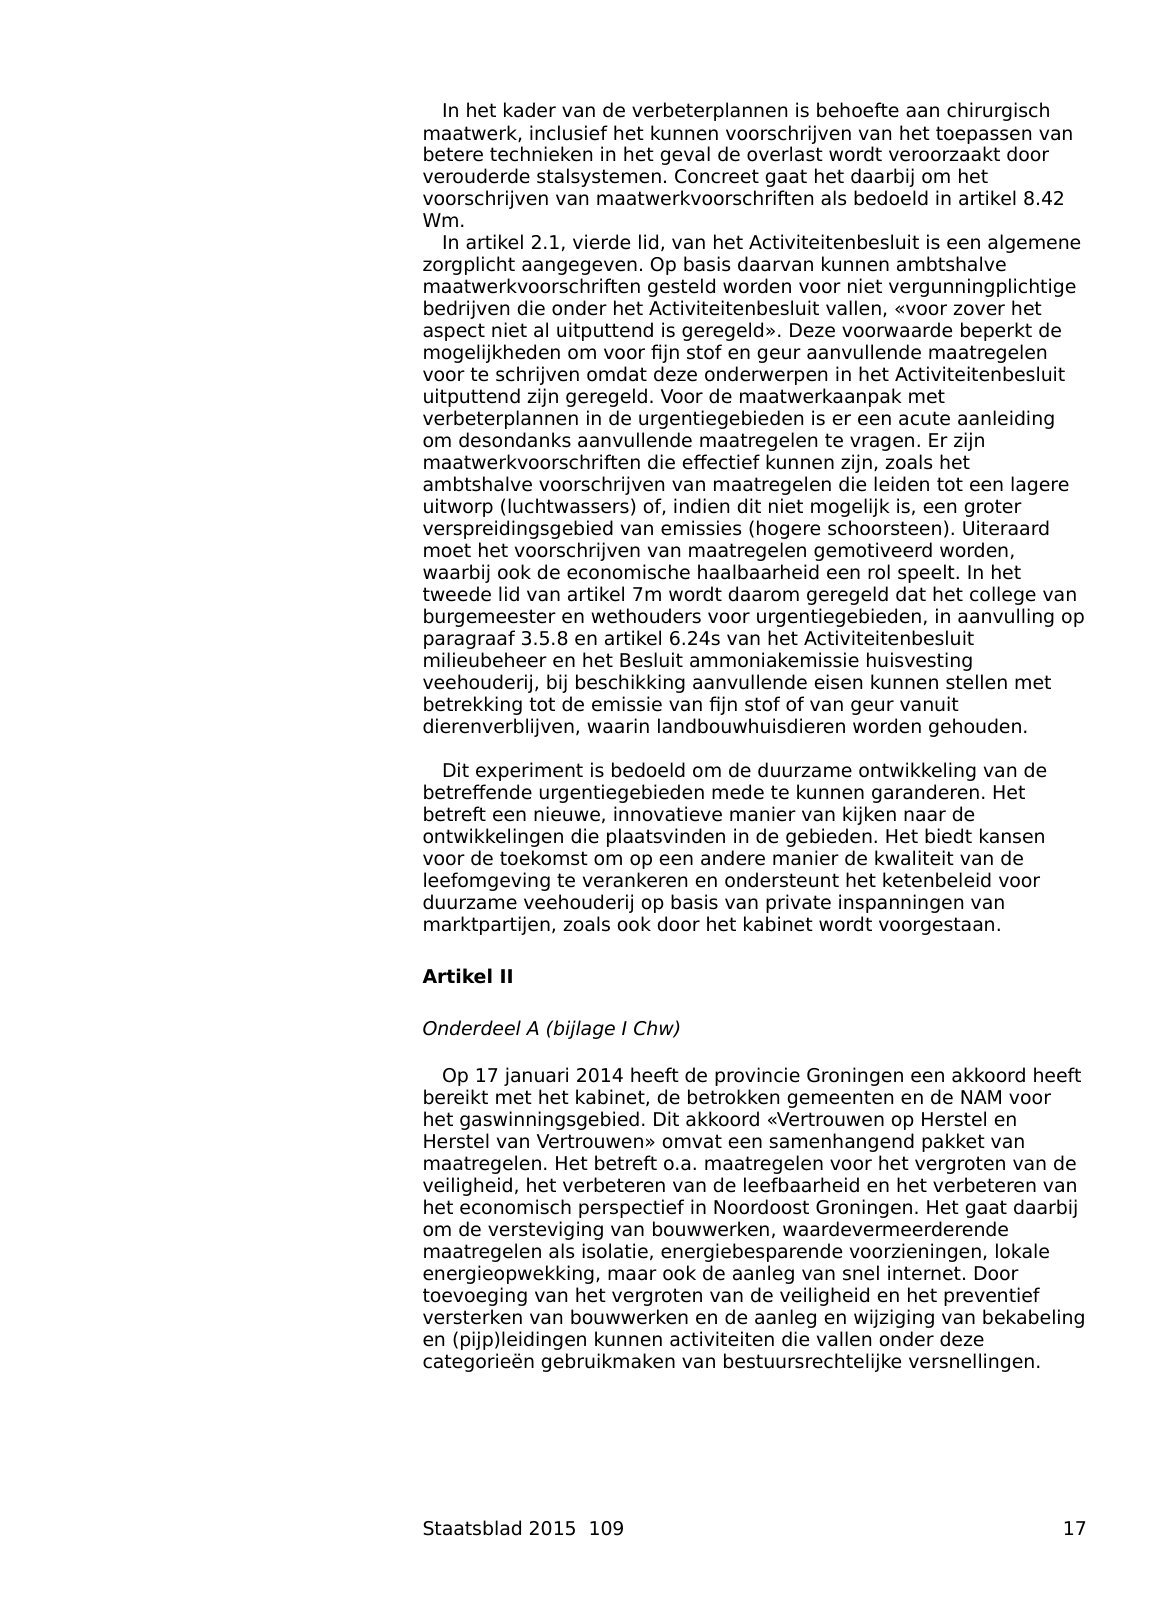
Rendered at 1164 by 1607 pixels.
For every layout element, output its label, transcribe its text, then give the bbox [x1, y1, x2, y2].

text In het kader van de verbeterplannen is behoefte aan chirurgisch maatwerk, inclusief het kunnen voorschrijven van het toepassen van betere technieken in het geval de overlast wordt veroorzaakt door verouderde stalsystemen. Concreet gaat het daarbij om het voorschrijven van maatwerkvoorschriften als bedoeld in artikel 8.42 Wm. [422, 100, 1087, 232]
text Dit experiment is bedoeld om de duurzame ontwikkeling van de betreffende urgentiegebieden mede te kunnen garanderen. Het betreft een nieuwe, innovatieve manier van kijken naar de ontwikkelingen die plaatsvinden in de gebieden. Het biedt kansen voor de toekomst om op een andere manier de kwaliteit van de leefomgeving te verankeren en ondersteunt het ketenbeleid voor duurzame veehouderij op basis van private inspanningen van marktpartijen, zoals ook door het kabinet wordt voorgestaan. [422, 760, 1087, 936]
text Op 17 januari 2014 heeft de provincie Groningen een akkoord heeft bereikt met het kabinet, de betrokken gemeenten en de NAM voor het gaswinningsgebied. Dit akkoord «Vertrouwen op Herstel en Herstel van Vertrouwen» omvat een samenhangend pakket van maatregelen. Het betreft o.a. maatregelen voor het vergroten van de veiligheid, het verbeteren van de leefbaarheid en het verbeteren van het economisch perspectief in Noordoost Groningen. Het gaat daarbij om de versteviging van bouwwerken, waardevermeerderende maatregelen als isolatie, energiebesparende voorzieningen, lokale energieopwekking, maar ook de aanleg van snel internet. Door toevoeging van het vergroten van de veiligheid en het preventief versterken van bouwwerken en de aanleg en wijziging van bekabeling en (pijp)leidingen kunnen activiteiten die vallen onder deze categorieën gebruikmaken van bestuursrechtelijke versnellingen. [422, 1065, 1087, 1372]
subtitle Onderdeel A (bijlage I Chw) [422, 1018, 1087, 1040]
text In artikel 2.1, vierde lid, van het Activiteitenbesluit is een algemene zorgplicht aangegeven. Op basis daarvan kunnen ambtshalve maatwerkvoorschriften gesteld worden voor niet vergunningplichtige bedrijven die onder het Activiteitenbesluit vallen, «voor zover het aspect niet al uitputtend is geregeld». Deze voorwaarde beperkt de mogelijkheden om voor fijn stof en geur aanvullende maatregelen voor te schrijven omdat deze onderwerpen in het Activiteitenbesluit uitputtend zijn geregeld. Voor de maatwerkaanpak met verbeterplannen in de urgentiegebieden is er een acute aanleiding om desondanks aanvullende maatregelen te vragen. Er zijn maatwerkvoorschriften die effectief kunnen zijn, zoals het ambtshalve voorschrijven van maatregelen die leiden tot een lagere uitworp (luchtwassers) of, indien dit niet mogelijk is, een groter verspreidingsgebied van emissies (hogere schoorsteen). Uiteraard moet het voorschrijven van maatregelen gemotiveerd worden, waarbij ook de economische haalbaarheid een rol speelt. In het tweede lid van artikel 7m wordt daarom geregeld dat het college van burgemeester en wethouders voor urgentiegebieden, in aanvulling op paragraaf 3.5.8 en artikel 6.24s van het Activiteitenbesluit milieubeheer en het Besluit ammoniakemissie huisvesting veehouderij, bij beschikking aanvullende eisen kunnen stellen met betrekking tot de emissie van fijn stof of van geur vanuit dierenverblijven, waarin landbouwhuisdieren worden gehouden. [422, 232, 1087, 738]
subtitle Artikel II [422, 966, 1087, 988]
